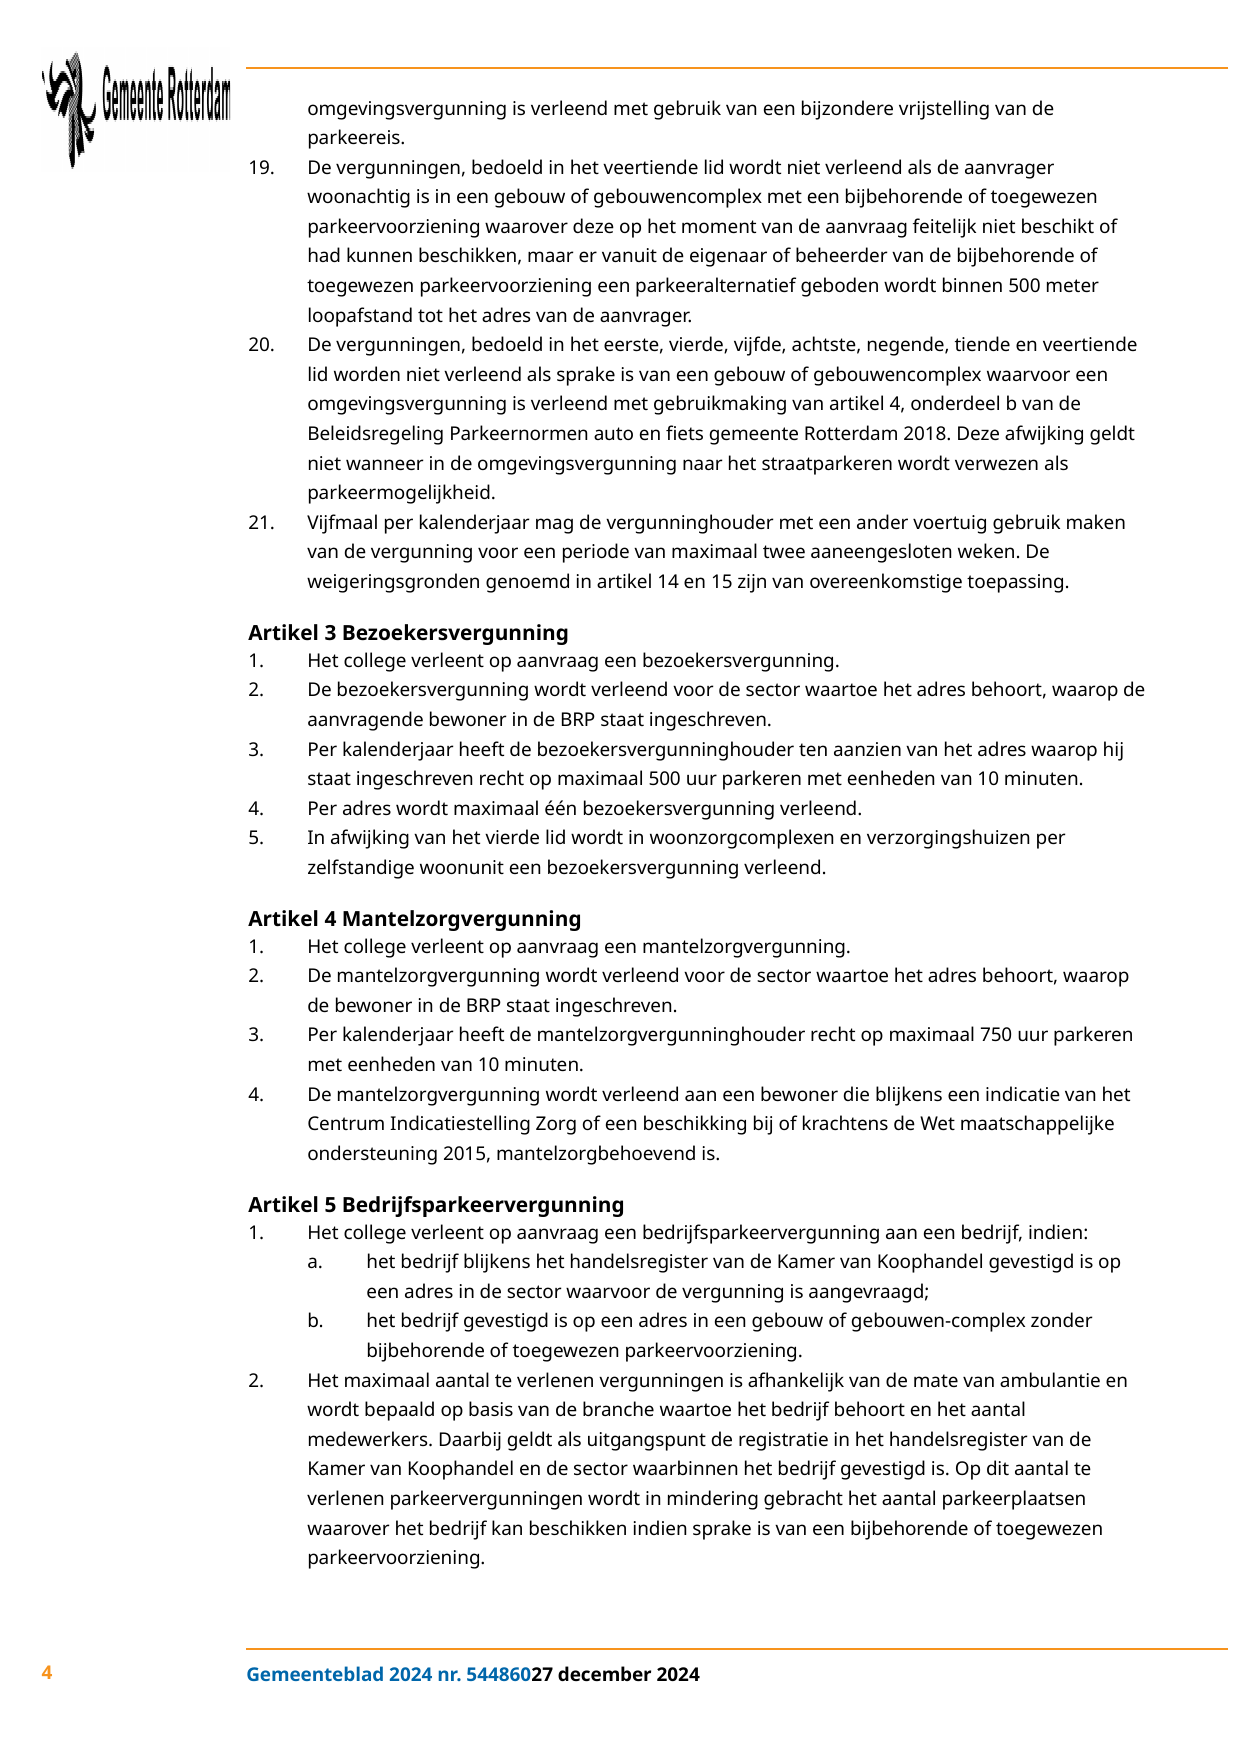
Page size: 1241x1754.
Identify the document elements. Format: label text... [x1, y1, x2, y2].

text Artikel 4 Mantelzorgvergunning [248, 904, 1152, 933]
list De mantelzorgvergunning wordt verleend aan een bewoner die blijkens een indicatie van het Centrum Indicatiestelling Zorg of een beschikking bij of krachtens de Wet maatschappelijke ondersteuning 2015, mantelzorgbehoevend is. [248, 1081, 1152, 1166]
list De bezoekersvergunning wordt verleend voor de sector waartoe het adres behoort, waarop de aanvragende bewoner in de BRP staat ingeschreven. [248, 677, 1152, 732]
text Artikel 3 Bezoekersvergunning [248, 618, 1152, 647]
list Per kalenderjaar heeft de mantelzorgvergunninghouder recht op maximaal 750 uur parkeren met eenheden van 10 minuten. [248, 1022, 1152, 1077]
list Vijfmaal per kalenderjaar mag de vergunninghouder met een ander voertuig gebruik maken van de vergunning voor een periode van maximaal twee aaneengesloten weken. De weigeringsgronden genoemd in artikel 14 en 15 zijn van overeenkomstige toepassing. [248, 509, 1152, 594]
list Het college verleent op aanvraag een bedrijfsparkeervergunning aan een bedrijf, indien: [248, 1219, 1152, 1244]
list het bedrijf gevestigd is op een adres in een gebouw of gebouwen-complex zonder bijbehorende of toegewezen parkeervoorziening. [307, 1308, 1152, 1363]
list omgevingsvergunning is verleend met gebruik van een bijzondere vrijstelling van de parkeereis. [248, 95, 1152, 150]
list het bedrijf blijkens het handelsregister van de Kamer van Koophandel gevestigd is op een adres in de sector waarvoor de vergunning is aangevraagd; [307, 1248, 1152, 1304]
list Per adres wordt maximaal één bezoekersvergunning verleend. [248, 795, 1152, 821]
picture [41, 47, 231, 172]
list Het maximaal aantal te verlenen vergunningen is afhankelijk van de mate van ambulantie en wordt bepaald op basis van de branche waartoe het bedrijf behoort en het aantal medewerkers. Daarbij geldt als uitgangspunt de registratie in het handelsregister van de Kamer van Koophandel en de sector waarbinnen het bedrijf gevestigd is. Op dit aantal te verlenen parkeervergunningen wordt in mindering gebracht het aantal parkeerplaatsen waarover het bedrijf kan beschikken indien sprake is van een bijbehorende of toegewezen parkeervoorziening. [248, 1367, 1152, 1570]
list De vergunningen, bedoeld in het veertiende lid wordt niet verleend als de aanvrager woonachtig is in een gebouw of gebouwencomplex met een bijbehorende of toegewezen parkeervoorziening waarover deze op het moment van de aanvraag feitelijk niet beschikt of had kunnen beschikken, maar er vanuit de eigenaar of beheerder van de bijbehorende of toegewezen parkeervoorziening een parkeeralternatief geboden wordt binnen 500 meter loopafstand tot het adres van de aanvrager. [248, 154, 1152, 328]
list De mantelzorgvergunning wordt verleend voor de sector waartoe het adres behoort, waarop de bewoner in de BRP staat ingeschreven. [248, 962, 1152, 1018]
list De vergunningen, bedoeld in het eerste, vierde, vijfde, achtste, negende, tiende en veertiende lid worden niet verleend als sprake is van een gebouw of gebouwencomplex waarvoor een omgevingsvergunning is verleend met gebruikmaking van artikel 4, onderdeel b van de Beleidsregeling Parkeernormen auto en fiets gemeente Rotterdam 2018. Deze afwijking geldt niet wanneer in de omgevingsvergunning naar het straatparkeren wordt verwezen als parkeermogelijkheid. [248, 331, 1152, 505]
list Per kalenderjaar heeft de bezoekersvergunninghouder ten aanzien van het adres waarop hij staat ingeschreven recht op maximaal 500 uur parkeren met eenheden van 10 minuten. [248, 736, 1152, 791]
list In afwijking van het vierde lid wordt in woonzorgcomplexen en verzorgingshuizen per zelfstandige woonunit een bezoekersvergunning verleend. [248, 824, 1152, 880]
list Het college verleent op aanvraag een mantelzorgvergunning. [248, 933, 1152, 959]
text Artikel 5 Bedrijfsparkeervergunning [248, 1190, 1152, 1219]
list Het college verleent op aanvraag een bezoekersvergunning. [248, 647, 1152, 673]
